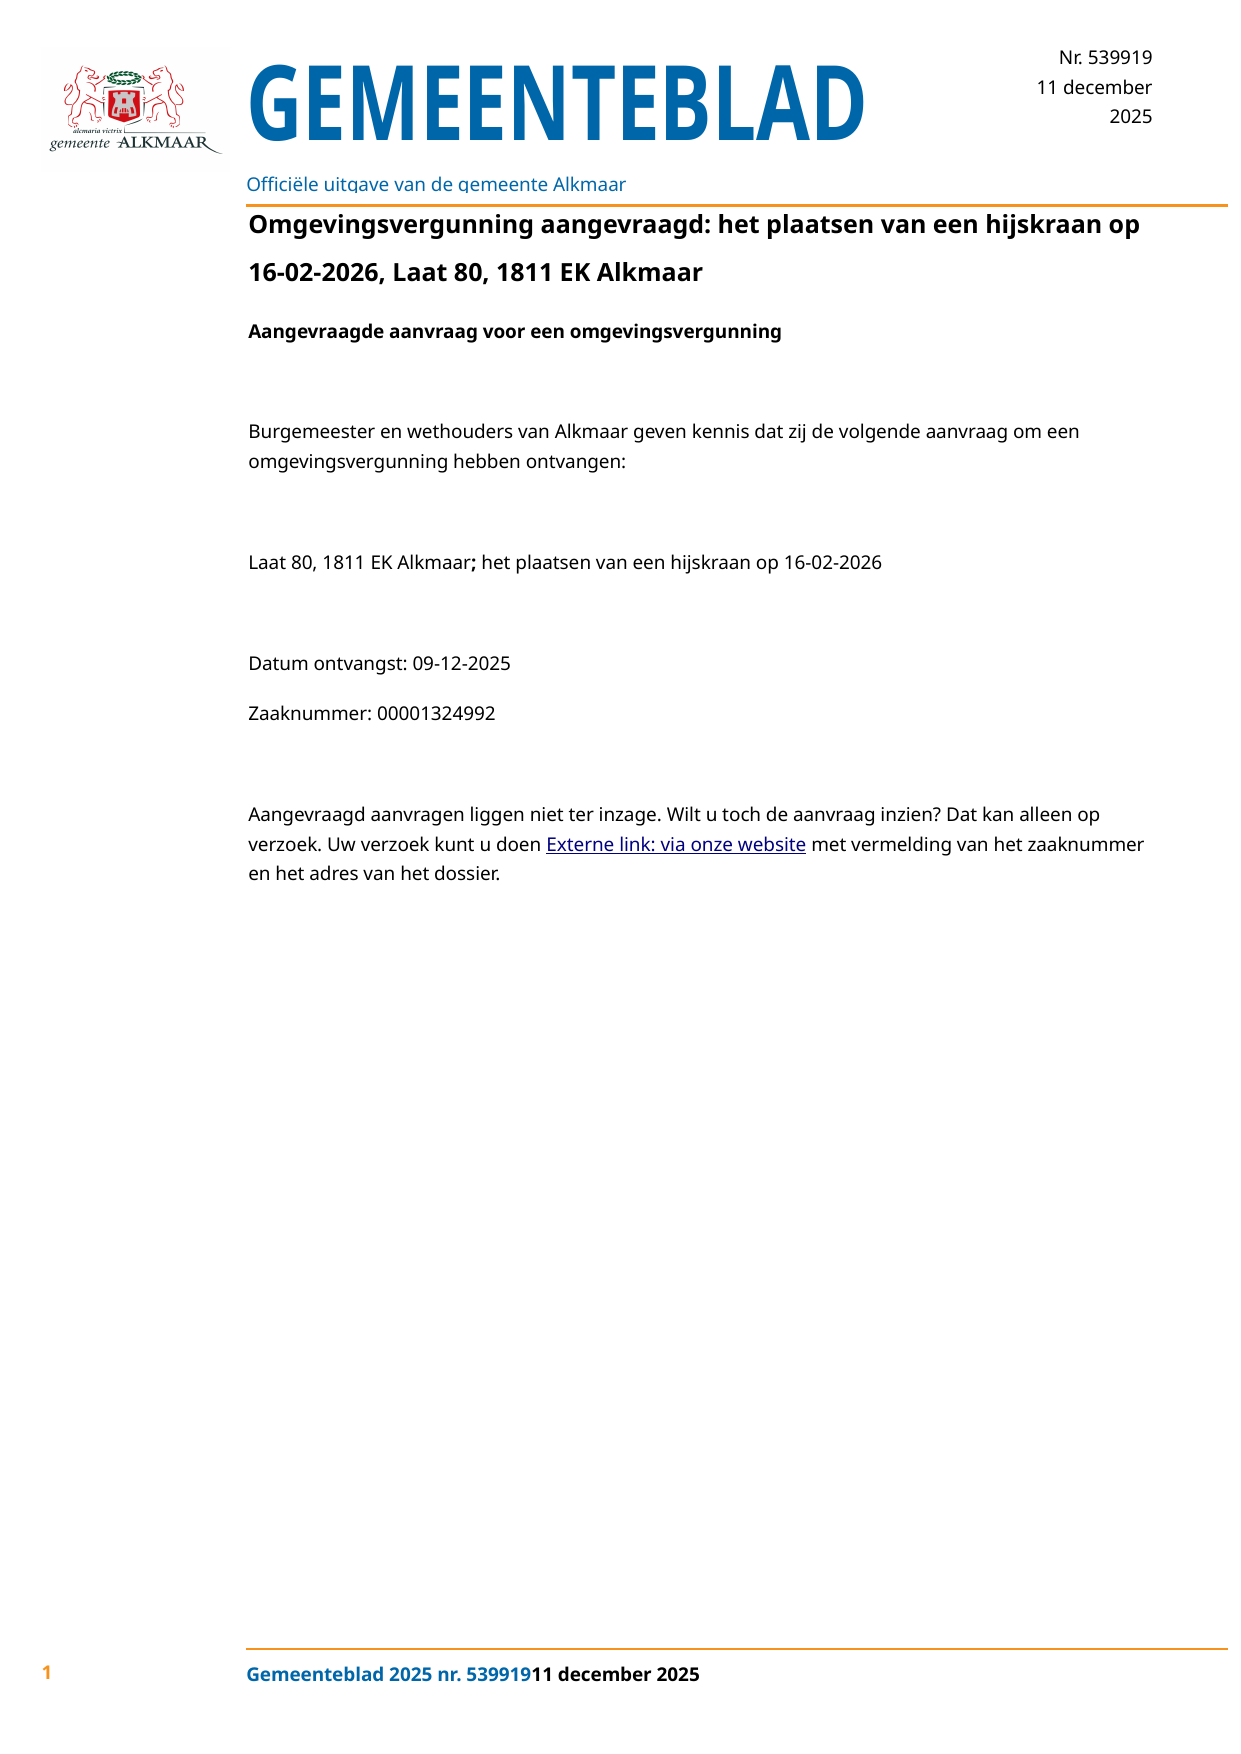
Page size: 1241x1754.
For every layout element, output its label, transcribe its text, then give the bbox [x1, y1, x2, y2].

text Aangevraagd aanvragen liggen niet ter inzage. Wilt u toch de aanvraag inzien? Dat kan alleen op verzoek. Uw verzoek kunt u doen Externe link: via onze website met vermelding van het zaaknummer en het adres van het dossier. [248, 801, 1152, 886]
text Omgevingsvergunning aangevraagd: het plaatsen van een hijskraan op 16-02-2026, Laat 80, 1811 EK Alkmaar [248, 207, 1152, 288]
text Zaaknummer: 00001324992 [248, 700, 1152, 726]
text Laat 80, 1811 EK Alkmaar; het plaatsen van een hijskraan op 16-02-2026 [248, 549, 1152, 575]
text Aangevraagde aanvraag voor een omgevingsvergunning [248, 318, 1152, 344]
text Datum ontvangst: 09-12-2025 [248, 650, 1152, 676]
text Burgemeester en wethouders van Alkmaar geven kennis dat zij de volgende aanvraag om een omgevingsvergunning hebben ontvangen: [248, 419, 1152, 474]
picture [41, 47, 231, 172]
